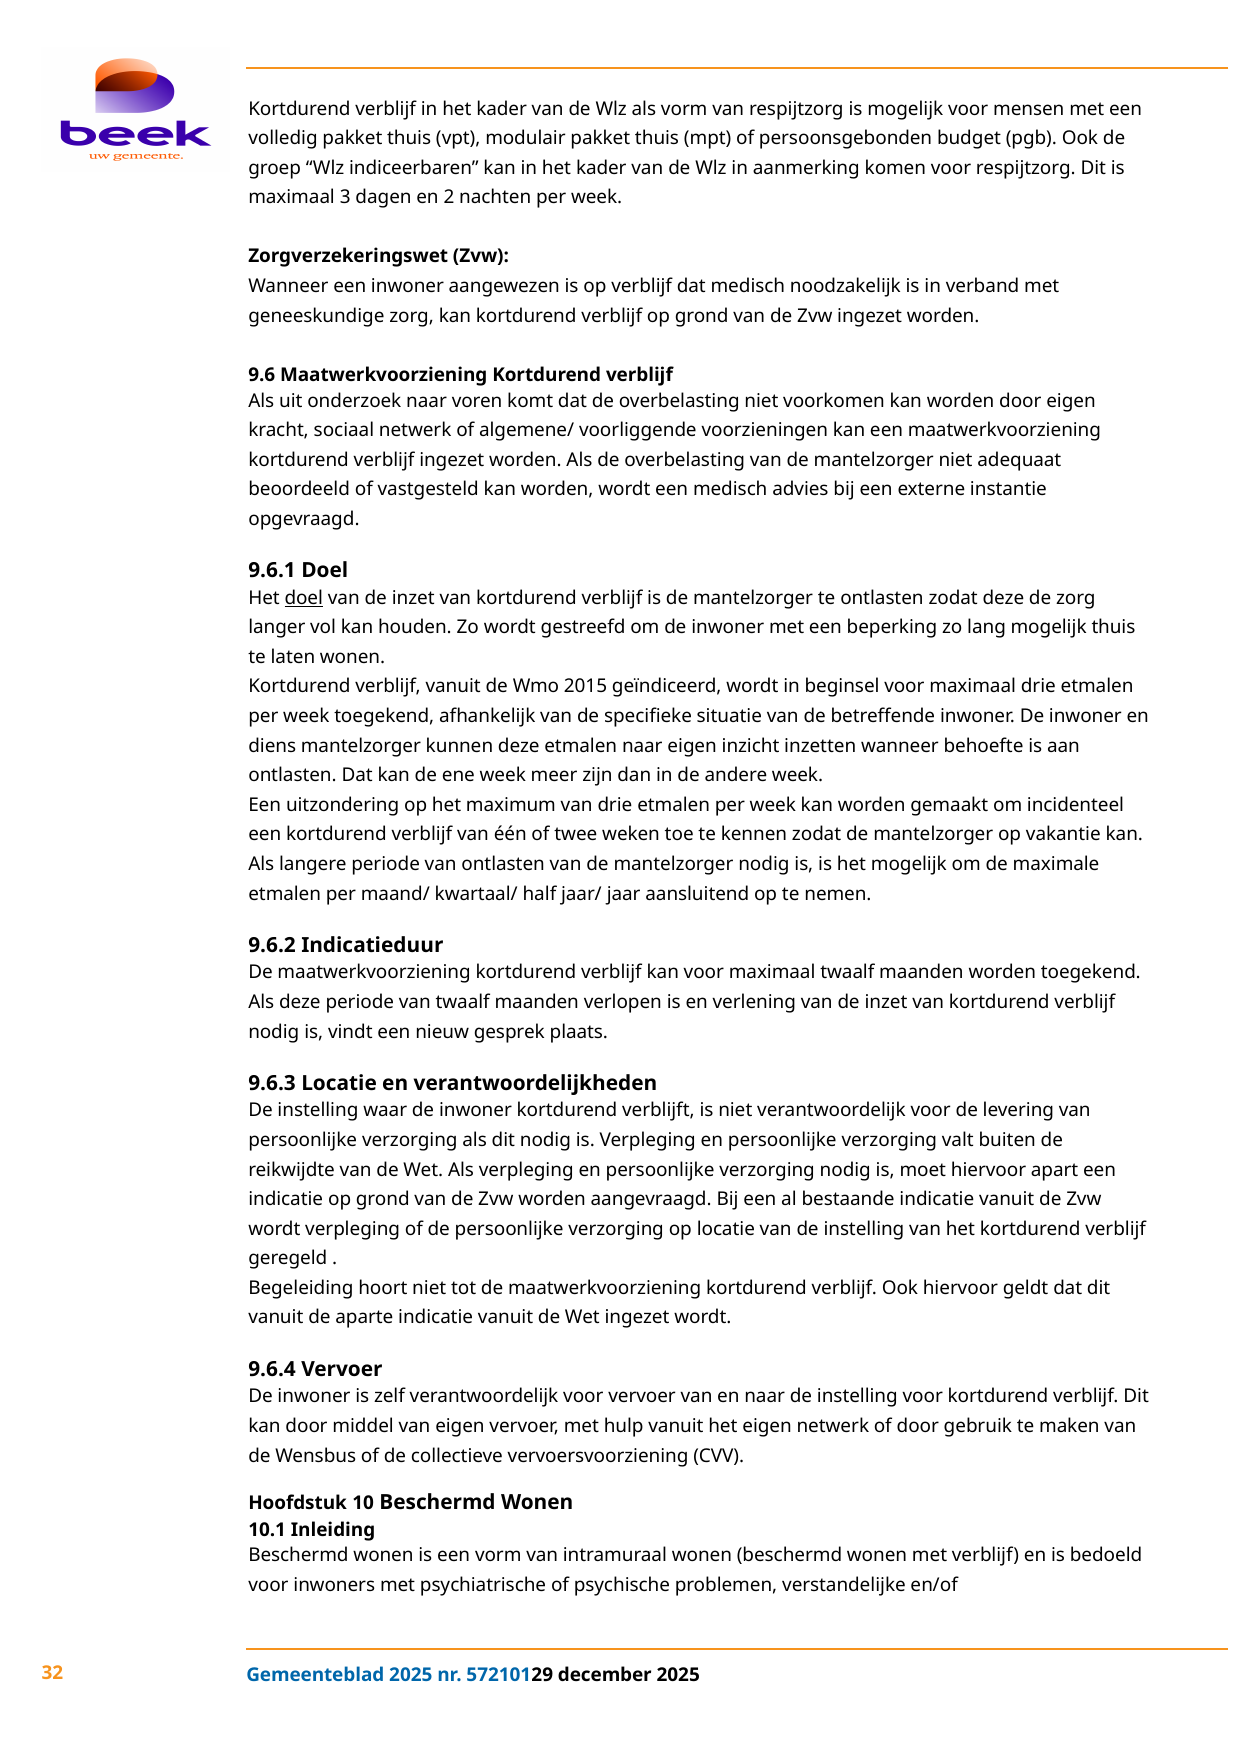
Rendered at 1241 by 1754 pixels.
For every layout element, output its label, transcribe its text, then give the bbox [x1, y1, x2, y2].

text Begeleiding hoort niet tot de maatwerkvoorziening kortdurend verblijf. Ook hiervoor geldt dat dit vanuit de aparte indicatie vanuit de Wet ingezet wordt. [248, 1274, 1152, 1329]
text Zorgverzekeringswet (Zvw): [248, 243, 1152, 268]
picture [41, 47, 231, 172]
text Hoofdstuk 10 Beschermd Wonen [248, 1487, 1152, 1516]
text 9.6.2 Indicatieduur [248, 930, 1152, 959]
text Kortdurend verblijf in het kader van de Wlz als vorm van respijtzorg is mogelijk voor mensen met een volledig pakket thuis (vpt), modulair pakket thuis (mpt) of persoonsgebonden budget (pgb). Ook de groep “Wlz indiceerbaren” kan in het kader van de Wlz in aanmerking komen voor respijtzorg. Dit is maximaal 3 dagen en 2 nachten per week. [248, 95, 1152, 209]
text Het doel van de inzet van kortdurend verblijf is de mantelzorger te ontlasten zodat deze de zorg langer vol kan houden. Zo wordt gestreefd om de inwoner met een beperking zo lang mogelijk thuis te laten wonen. [248, 584, 1152, 669]
text De inwoner is zelf verantwoordelijk voor vervoer van en naar de instelling voor kortdurend verblijf. Dit kan door middel van eigen vervoer, met hulp vanuit het eigen netwerk of door gebruik te maken van de Wensbus of de collectieve vervoersvoorziening (CVV). [248, 1383, 1152, 1467]
text Als uit onderzoek naar voren komt dat de overbelasting niet voorkomen kan worden door eigen kracht, sociaal netwerk of algemene/ voorliggende voorzieningen kan een maatwerkvoorziening kortdurend verblijf ingezet worden. Als de overbelasting van de mantelzorger niet adequaat beoordeeld of vastgesteld kan worden, wordt een medisch advies bij een externe instantie opgevraagd. [248, 387, 1152, 531]
text 9.6 Maatwerkvoorziening Kortdurend verblijf [248, 361, 1152, 387]
text De maatwerkvoorziening kortdurend verblijf kan voor maximaal twaalf maanden worden toegekend. Als deze periode van twaalf maanden verlopen is en verlening van de inzet van kortdurend verblijf nodig is, vindt een nieuw gesprek plaats. [248, 959, 1152, 1043]
text Een uitzondering op het maximum van drie etmalen per week kan worden gemaakt om incidenteel een kortdurend verblijf van één of twee weken toe te kennen zodat de mantelzorger op vakantie kan. [248, 791, 1152, 846]
text 10.1 Inleiding [248, 1516, 1152, 1542]
text Beschermd wonen is een vorm van intramuraal wonen (beschermd wonen met verblijf) en is bedoeld voor inwoners met psychiatrische of psychische problemen, verstandelijke en/of [248, 1542, 1152, 1597]
text 9.6.1 Doel [248, 556, 1152, 584]
text De instelling waar de inwoner kortdurend verblijft, is niet verantwoordelijk voor de levering van persoonlijke verzorging als dit nodig is. Verpleging en persoonlijke verzorging valt buiten de reikwijdte van de Wet. Als verpleging en persoonlijke verzorging nodig is, moet hiervoor apart een indicatie op grond van de Zvw worden aangevraagd. Bij een al bestaande indicatie vanuit de Zvw wordt verpleging of de persoonlijke verzorging op locatie van de instelling van het kortdurend verblijf geregeld . [248, 1097, 1152, 1270]
text Als langere periode van ontlasten van de mantelzorger nodig is, is het mogelijk om de maximale etmalen per maand/ kwartaal/ half jaar/ jaar aansluitend op te nemen. [248, 850, 1152, 906]
text Kortdurend verblijf, vanuit de Wmo 2015 geïndiceerd, wordt in beginsel voor maximaal drie etmalen per week toegekend, afhankelijk van de specifieke situatie van de betreffende inwoner. De inwoner en diens mantelzorger kunnen deze etmalen naar eigen inzicht inzetten wanneer behoefte is aan ontlasten. Dat kan de ene week meer zijn dan in de andere week. [248, 673, 1152, 787]
text Wanneer een inwoner aangewezen is op verblijf dat medisch noodzakelijk is in verband met geneeskundige zorg, kan kortdurend verblijf op grond van de Zvw ingezet worden. [248, 272, 1152, 328]
text 9.6.4 Vervoer [248, 1354, 1152, 1383]
text 9.6.3 Locatie en verantwoordelijkheden [248, 1068, 1152, 1097]
